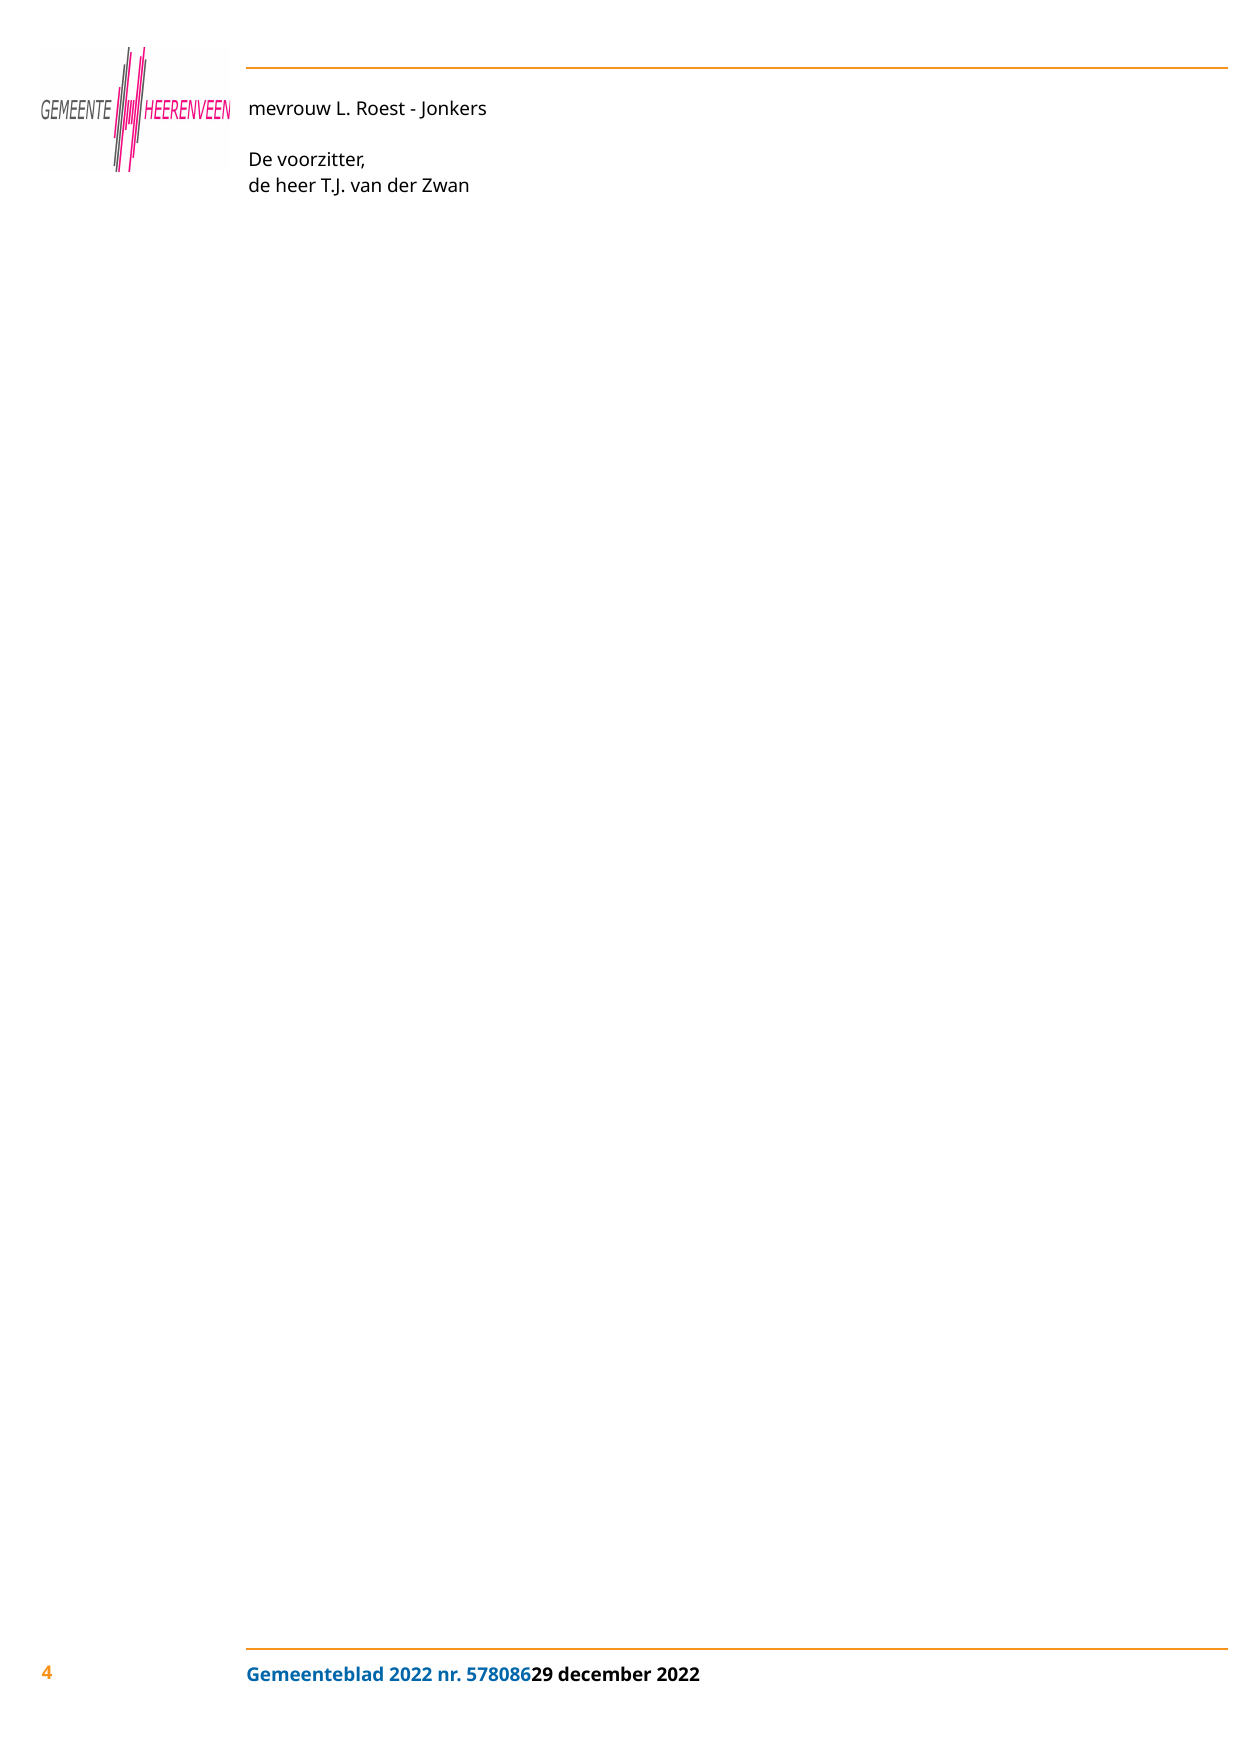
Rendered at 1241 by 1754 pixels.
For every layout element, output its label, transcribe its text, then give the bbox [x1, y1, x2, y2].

text de heer T.J. van der Zwan [248, 172, 1152, 198]
text mevrouw L. Roest - Jonkers [248, 95, 1152, 121]
text De voorzitter, [248, 146, 1152, 172]
picture [41, 47, 231, 172]
